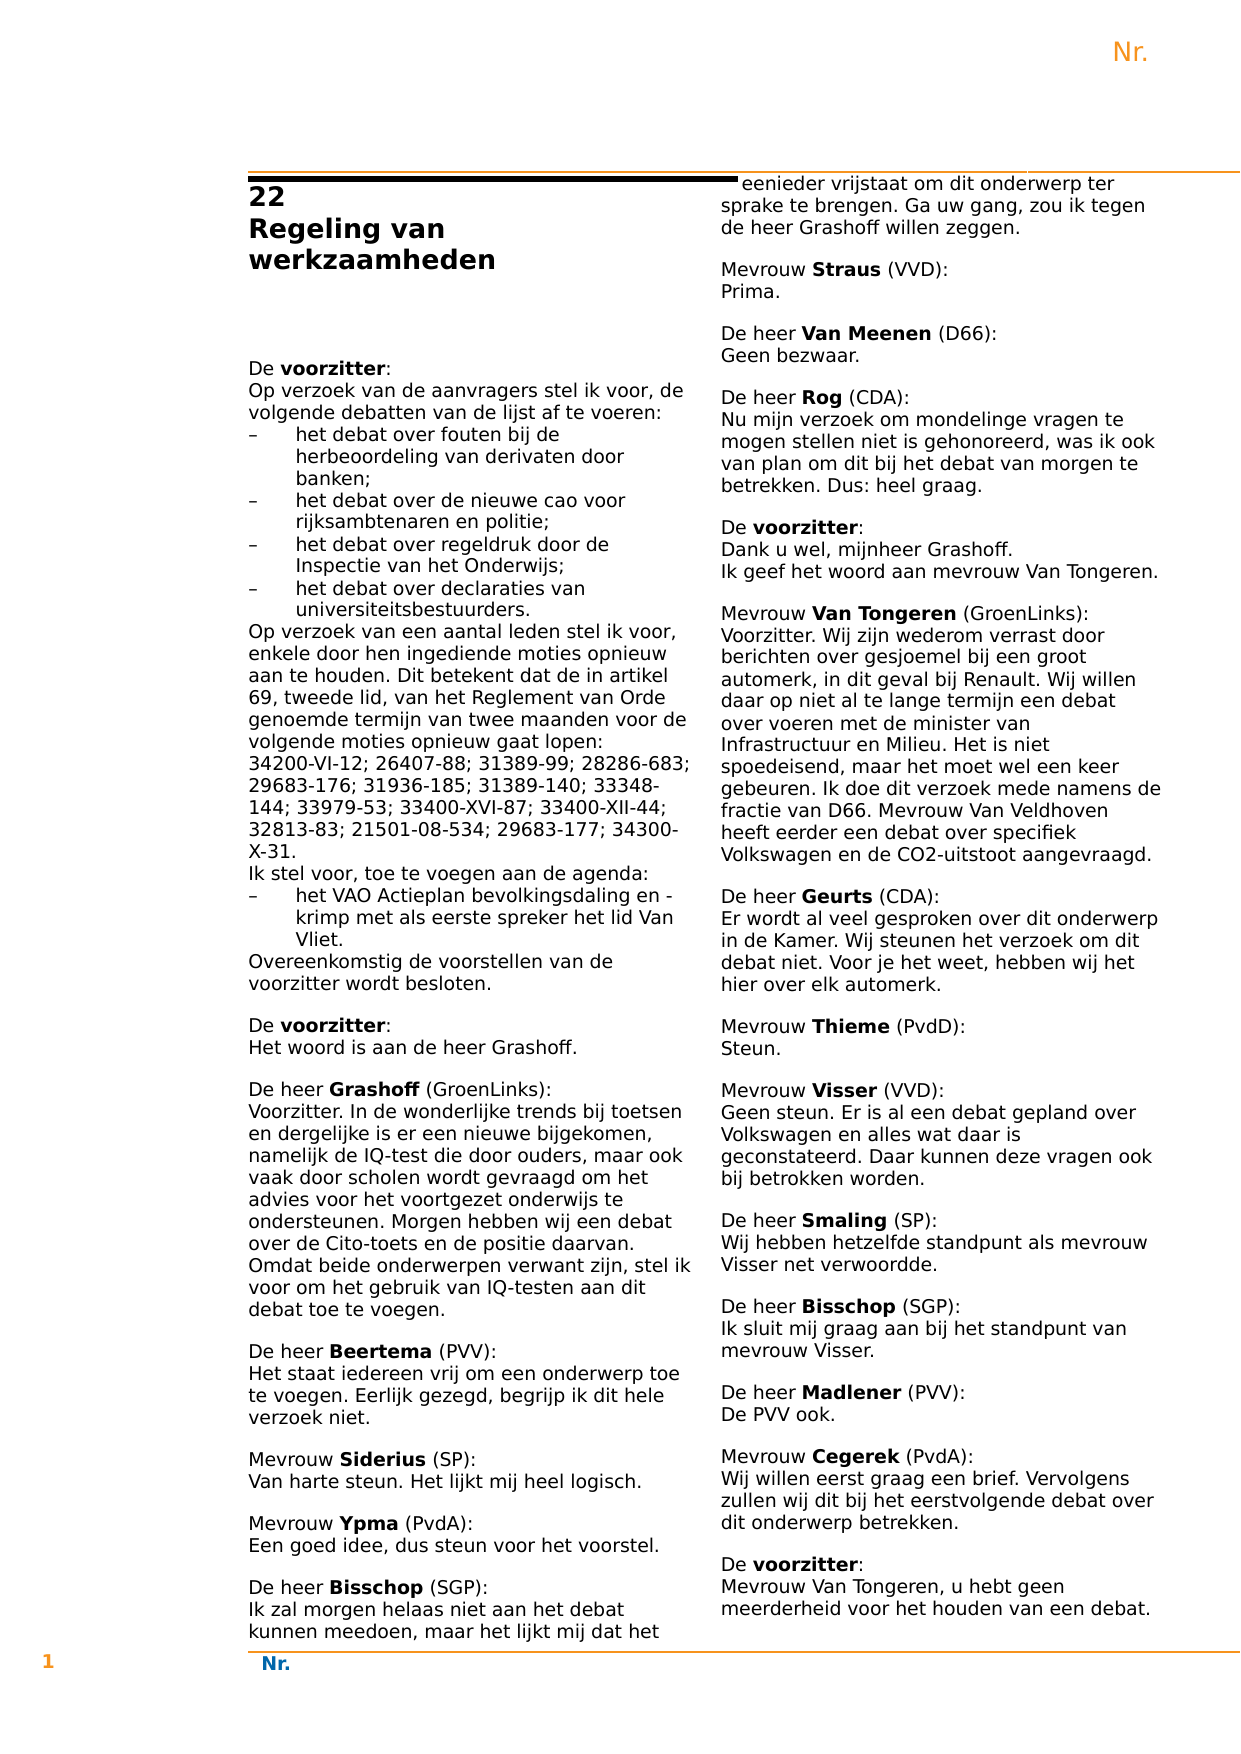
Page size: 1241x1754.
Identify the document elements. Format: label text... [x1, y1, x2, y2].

text De heer Grashoff (GroenLinks): [248, 1079, 691, 1101]
text Het woord is aan de heer Grashoff. [248, 1037, 691, 1059]
text Op verzoek van een aantal leden stel ik voor, enkele door hen ingediende moties opnieuw aan te houden. Dit betekent dat de in artikel 69, tweede lid, van het Reglement van Orde genoemde termijn van twee maanden voor de volgende moties opnieuw gaat lopen: [248, 621, 691, 753]
text Ik geef het woord aan mevrouw Van Tongeren. [721, 561, 1163, 582]
list het debat over de nieuwe cao voor rijksambtenaren en politie; [248, 489, 691, 533]
text Nu mijn verzoek om mondelinge vragen te mogen stellen niet is gehonoreerd, was ik ook van plan om dit bij het debat van morgen te betrekken. Dus: heel graag. [721, 409, 1163, 497]
list het VAO Actieplan bevolkingsdaling en -krimp met als eerste spreker het lid Van Vliet. [248, 885, 691, 951]
text Overeenkomstig de voorstellen van de voorzitter wordt besloten. [248, 951, 691, 995]
text Voorzitter. Wij zijn wederom verrast door berichten over gesjoemel bij een groot automerk, in dit geval bij Renault. Wij willen daar op niet al te lange termijn een debat over voeren met de minister van Infrastructuur en Milieu. Het is niet spoedeisend, maar het moet wel een keer gebeuren. Ik doe dit verzoek mede namens de fractie van D66. Mevrouw Van Veldhoven heeft eerder een debat over specifiek Volkswagen en de CO2-uitstoot aangevraagd. [721, 624, 1163, 866]
text Op verzoek van de aanvragers stel ik voor, de volgende debatten van de lijst af te voeren: [248, 379, 691, 423]
text Steun. [721, 1038, 1163, 1060]
text De heer Rog (CDA): [721, 387, 1163, 409]
text Het staat iedereen vrij om een onderwerp toe te voegen. Eerlijk gezegd, begrijp ik dit hele verzoek niet. [248, 1363, 691, 1429]
text Ik sluit mij graag aan bij het standpunt van mevrouw Visser. [721, 1318, 1163, 1362]
text Geen bezwaar. [721, 345, 1163, 367]
text Er wordt al veel gesproken over dit onderwerp in de Kamer. Wij steunen het verzoek om dit debat niet. Voor je het weet, hebben wij het hier over elk automerk. [721, 908, 1163, 996]
text De heer Beertema (PVV): [248, 1341, 691, 1363]
list het debat over regeldruk door de Inspectie van het Onderwijs; [248, 533, 691, 577]
text De heer Madlener (PVV): [721, 1382, 1163, 1404]
text Een goed idee, dus steun voor het voorstel. [248, 1534, 691, 1557]
text De PVV ook. [721, 1404, 1163, 1426]
text De heer Van Meenen (D66): [721, 323, 1163, 345]
text Geen steun. Er is al een debat gepland over Volkswagen en alles wat daar is geconstateerd. Daar kunnen deze vragen ook bij betrokken worden. [721, 1102, 1163, 1190]
text Voorzitter. In de wonderlijke trends bij toetsen en dergelijke is er een nieuwe bijgekomen, namelijk de IQ-test die door ouders, maar ook vaak door scholen wordt gevraagd om het advies voor het voortgezet onderwijs te ondersteunen. Morgen hebben wij een debat over de Cito-toets en de positie daarvan. Omdat beide onderwerpen verwant zijn, stel ik voor om het gebruik van IQ-testen aan dit debat toe te voegen. [248, 1101, 691, 1321]
text De heer Bisschop (SGP): [248, 1577, 691, 1598]
text Ik stel voor, toe te voegen aan de agenda: [248, 863, 691, 885]
text Mevrouw Siderius (SP): [248, 1449, 691, 1471]
text De heer Bisschop (SGP): [721, 1296, 1163, 1318]
text Mevrouw Ypma (PvdA): [248, 1513, 691, 1534]
text Ik zal morgen helaas niet aan het debat kunnen meedoen, maar het lijkt mij dat het [248, 1598, 691, 1642]
text Mevrouw Van Tongeren (GroenLinks): [721, 602, 1163, 624]
text Mevrouw Thieme (PvdD): [721, 1016, 1163, 1038]
text Mevrouw Van Tongeren, u hebt geen meerderheid voor het houden van een debat. [721, 1576, 1163, 1620]
text De heer Smaling (SP): [721, 1210, 1163, 1232]
title 22 Regeling van werkzaamheden [248, 182, 691, 276]
list het debat over fouten bij de herbeoordeling van derivaten door banken; [248, 423, 691, 489]
list het debat over declaraties van universiteitsbestuurders. [248, 577, 691, 621]
text Dank u wel, mijnheer Grashoff. [721, 538, 1163, 561]
text De voorzitter: [248, 358, 691, 379]
text De heer Geurts (CDA): [721, 886, 1163, 908]
text Van harte steun. Het lijkt mij heel logisch. [248, 1471, 691, 1493]
text De voorzitter: [721, 517, 1163, 538]
text 34200-VI-12; 26407-88; 31389-99; 28286-683; 29683-176; 31936-185; 31389-140; 33348-144; 33979-53; 33400-XVI-87; 33400-XII-44; 32813-83; 21501-08-534; 29683-177; 34300-X-31. [248, 753, 691, 863]
text Prima. [721, 281, 1163, 303]
text Wij hebben hetzelfde standpunt als mevrouw Visser net verwoordde. [721, 1232, 1163, 1276]
text Mevrouw Straus (VVD): [721, 259, 1163, 281]
text Mevrouw Visser (VVD): [721, 1080, 1163, 1102]
text Mevrouw Cegerek (PvdA): [721, 1446, 1163, 1468]
text Wij willen eerst graag een brief. Vervolgens zullen wij dit bij het eerstvolgende debat over dit onderwerp betrekken. [721, 1468, 1163, 1534]
text De voorzitter: [248, 1015, 691, 1037]
text eenieder vrijstaat om dit onderwerp ter sprake te brengen. Ga uw gang, zou ik tegen de heer Grashoff willen zeggen. [721, 173, 1163, 239]
text De voorzitter: [721, 1554, 1163, 1576]
